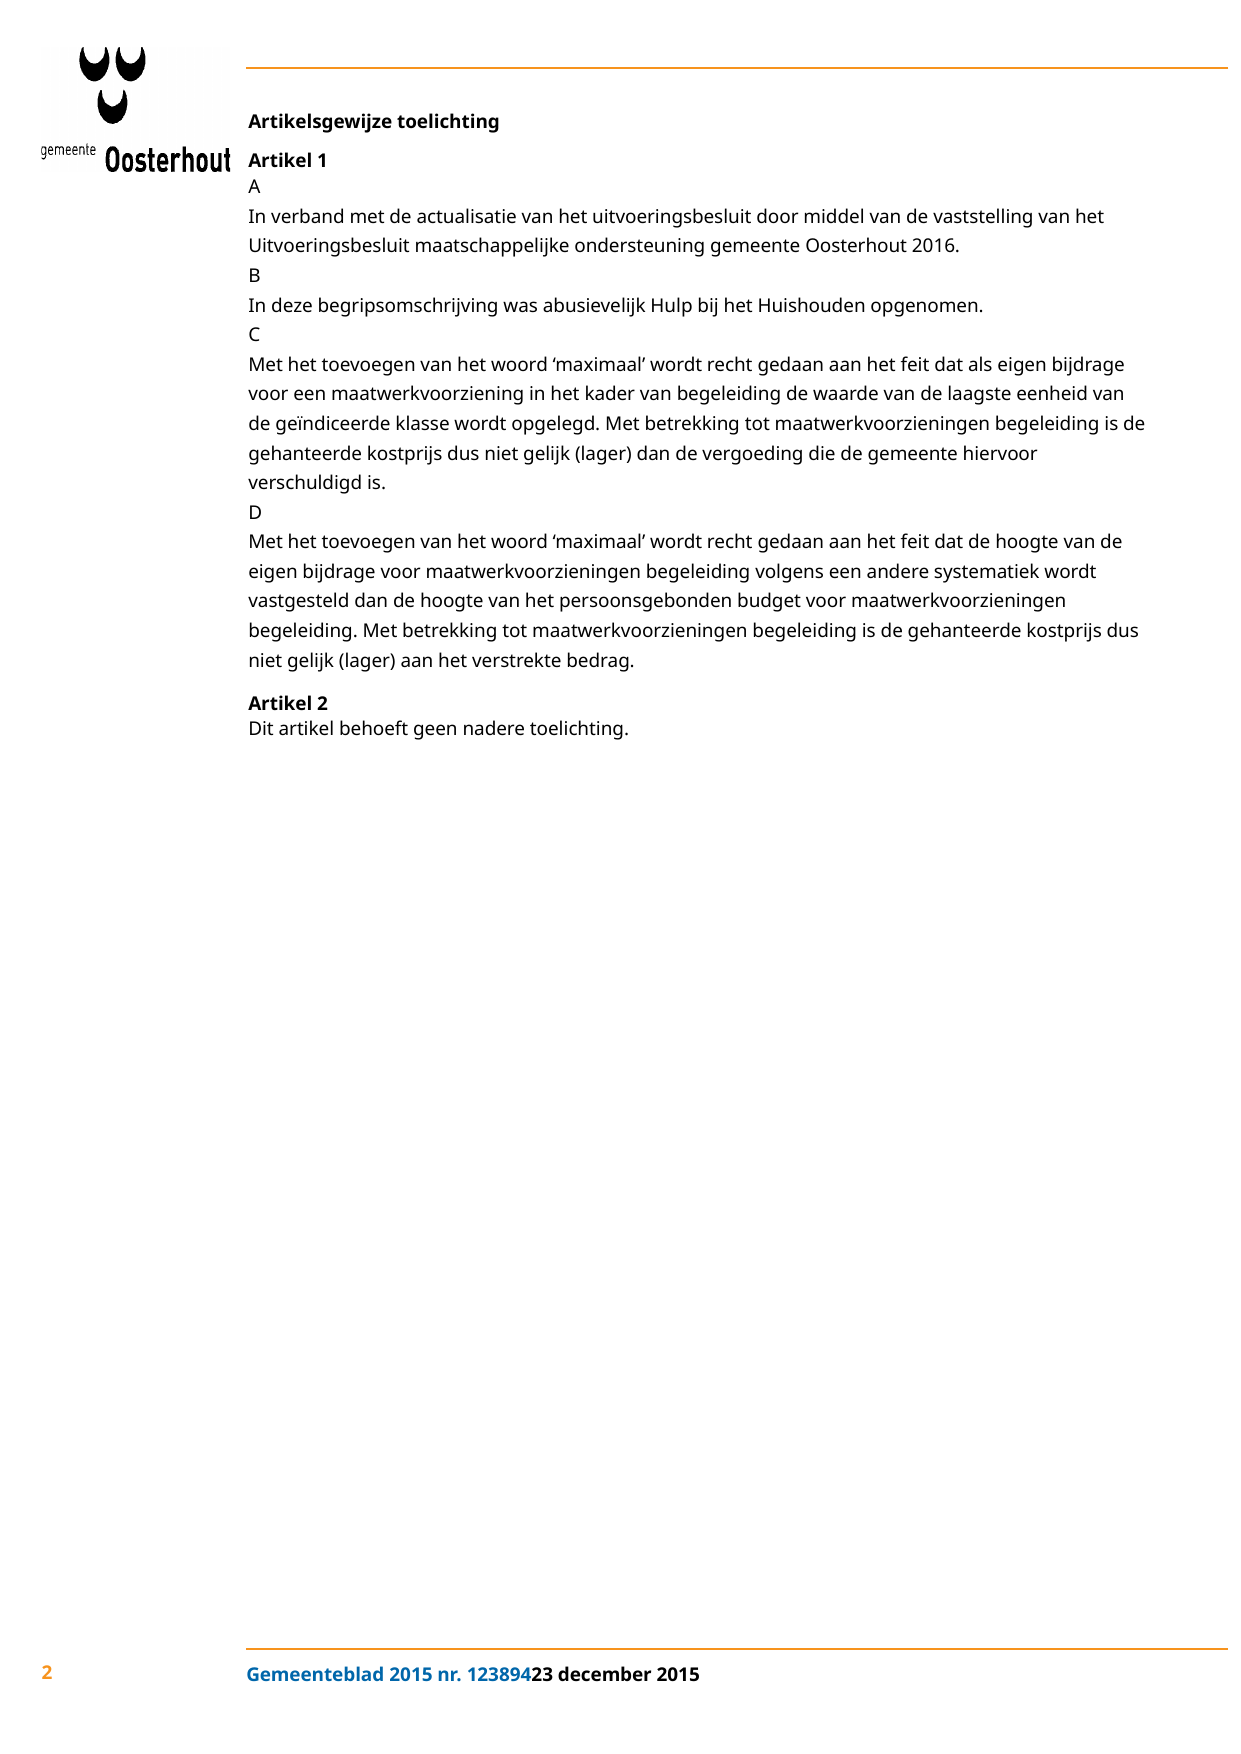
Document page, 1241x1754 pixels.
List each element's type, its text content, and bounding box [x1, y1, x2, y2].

text In deze begripsomschrijving was abusievelijk Hulp bij het Huishouden opgenomen. [248, 292, 1152, 317]
text Artikel 2 [248, 690, 1152, 716]
text In verband met de actualisatie van het uitvoeringsbesluit door middel van de vaststelling van het Uitvoeringsbesluit maatschappelijke ondersteuning gemeente Oosterhout 2016. [248, 203, 1152, 258]
text Met het toevoegen van het woord ‘maximaal’ wordt recht gedaan aan het feit dat de hoogte van de eigen bijdrage voor maatwerkvoorzieningen begeleiding volgens een andere systematiek wordt vastgesteld dan de hoogte van het persoonsgebonden budget voor maatwerkvoorzieningen begeleiding. Met betrekking tot maatwerkvoorzieningen begeleiding is de gehanteerde kostprijs dus niet gelijk (lager) aan het verstrekte bedrag. [248, 528, 1152, 672]
text D [248, 499, 1152, 524]
text Artikel 1 [248, 148, 1152, 173]
picture [41, 47, 231, 172]
text C [248, 321, 1152, 347]
text A [248, 173, 1152, 199]
text Met het toevoegen van het woord ‘maximaal’ wordt recht gedaan aan het feit dat als eigen bijdrage voor een maatwerkvoorziening in het kader van begeleiding de waarde van de laagste eenheid van de geïndiceerde klasse wordt opgelegd. Met betrekking tot maatwerkvoorzieningen begeleiding is de gehanteerde kostprijs dus niet gelijk (lager) dan de vergoeding die de gemeente hiervoor verschuldigd is. [248, 351, 1152, 495]
text Dit artikel behoeft geen nadere toelichting. [248, 716, 1152, 741]
text Artikelsgewijze toelichting [248, 108, 1152, 134]
text B [248, 262, 1152, 288]
